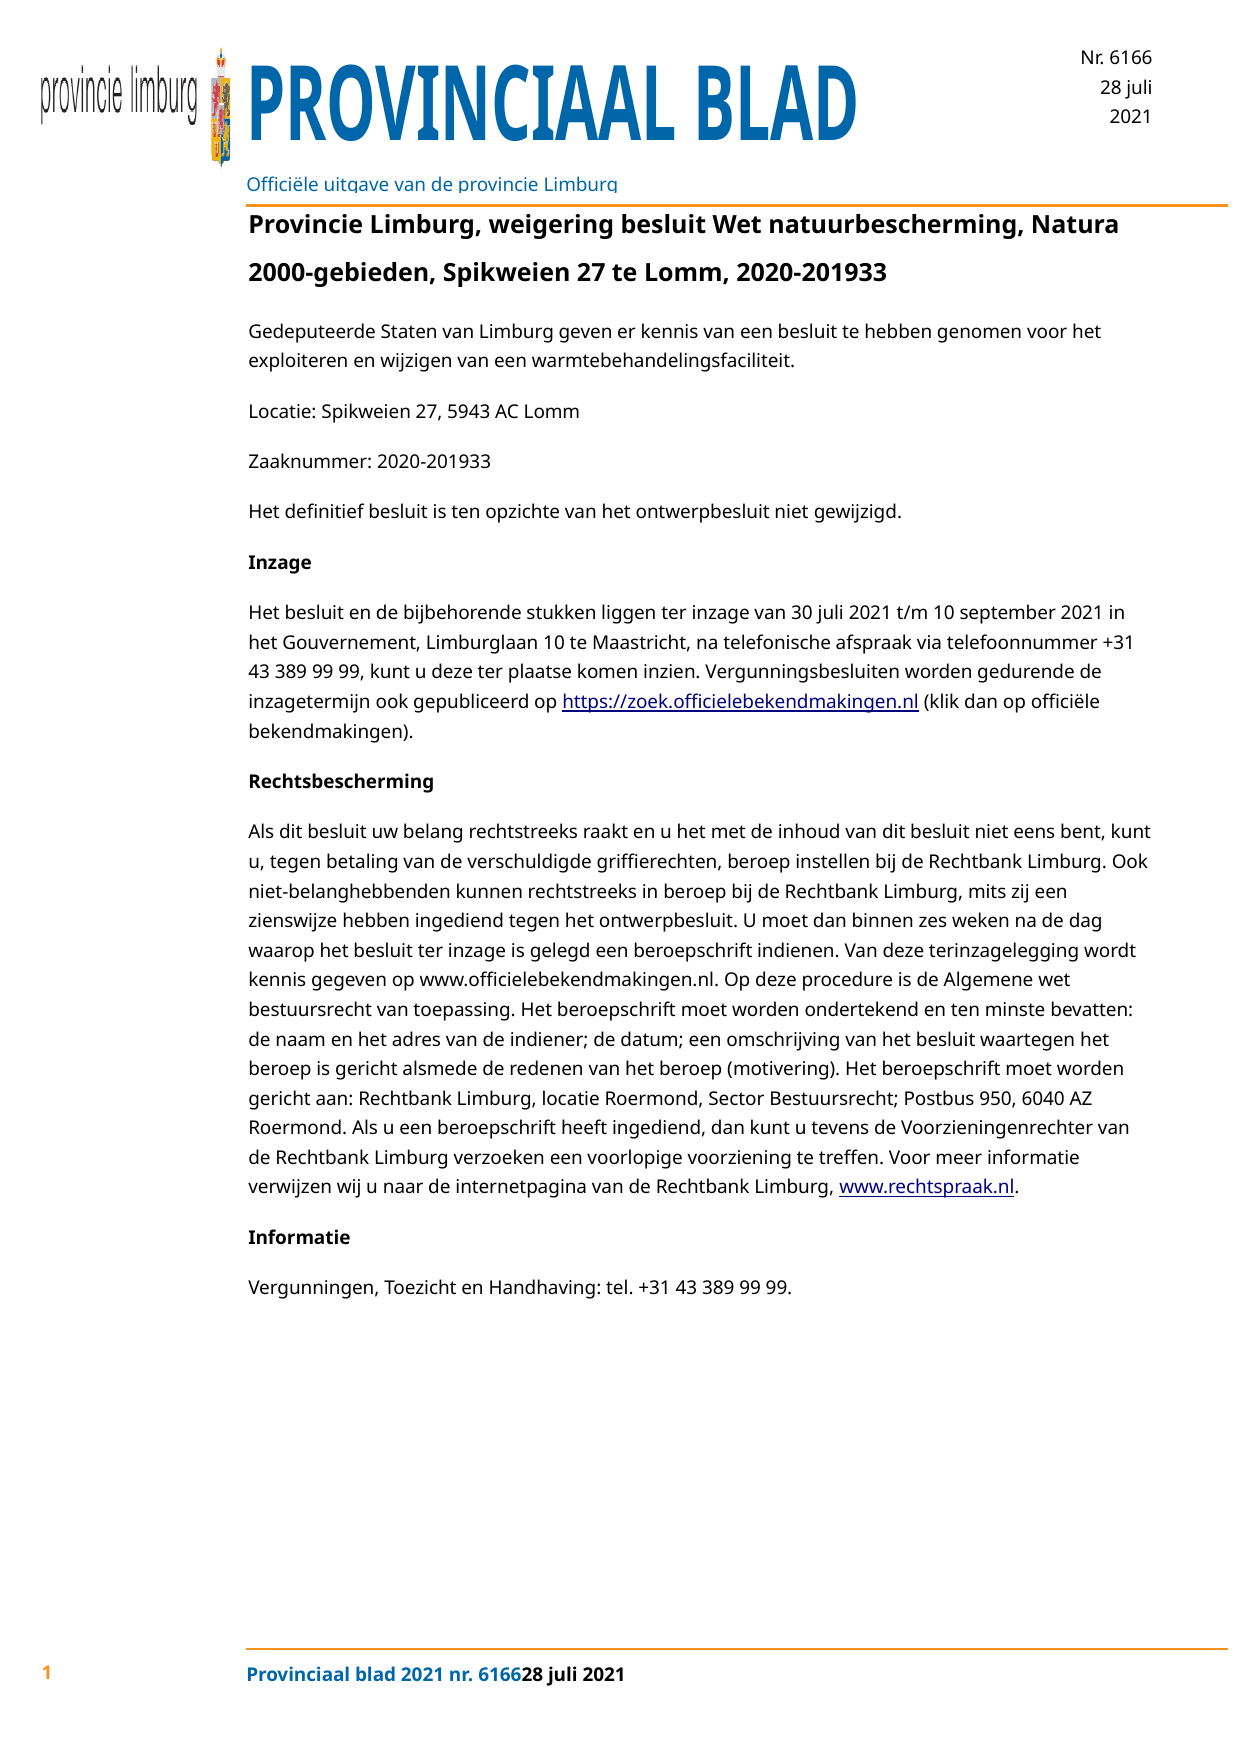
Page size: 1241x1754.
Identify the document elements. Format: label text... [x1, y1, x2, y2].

text Rechtsbescherming [248, 768, 1152, 794]
text Het besluit en de bijbehorende stukken liggen ter inzage van 30 juli 2021 t/m 10 september 2021 in het Gouvernement, Limburglaan 10 te Maastricht, na telefonische afspraak via telefoonnummer +31 43 389 99 99, kunt u deze ter plaatse komen inzien. Vergunningsbesluiten worden gedurende de inzagetermijn ook gepubliceerd op https://zoek.officielebekendmakingen.nl (klik dan op officiële bekendmakingen). [248, 599, 1152, 744]
text Locatie: Spikweien 27, 5943 AC Lomm [248, 398, 1152, 424]
text Vergunningen, Toezicht en Handhaving: tel. +31 43 389 99 99. [248, 1274, 1152, 1300]
text Inzage [248, 549, 1152, 575]
text Provincie Limburg, weigering besluit Wet natuurbescherming, Natura 2000-gebieden, Spikweien 27 te Lomm, 2020-201933 [248, 207, 1152, 288]
picture [41, 47, 231, 172]
text Het definitief besluit is ten opzichte van het ontwerpbesluit niet gewijzigd. [248, 499, 1152, 524]
text Zaaknummer: 2020-201933 [248, 448, 1152, 474]
text Als dit besluit uw belang rechtstreeks raakt en u het met de inhoud van dit besluit niet eens bent, kunt u, tegen betaling van de verschuldigde griffierechten, beroep instellen bij de Rechtbank Limburg. Ook niet-belanghebbenden kunnen rechtstreeks in beroep bij de Rechtbank Limburg, mits zij een zienswijze hebben ingediend tegen het ontwerpbesluit. U moet dan binnen zes weken na de dag waarop het besluit ter inzage is gelegd een beroepschrift indienen. Van deze terinzagelegging wordt kennis gegeven op www.officielebekendmakingen.nl. Op deze procedure is de Algemene wet bestuursrecht van toepassing. Het beroepschrift moet worden ondertekend en ten minste bevatten: de naam en het adres van de indiener; de datum; een omschrijving van het besluit waartegen het beroep is gericht alsmede de redenen van het beroep (motivering). Het beroepschrift moet worden gericht aan: Rechtbank Limburg, locatie Roermond, Sector Bestuursrecht; Postbus 950, 6040 AZ Roermond. Als u een beroepschrift heeft ingediend, dan kunt u tevens de Voorzieningenrechter van de Rechtbank Limburg verzoeken een voorlopige voorziening te treffen. Voor meer informatie verwijzen wij u naar de internetpagina van de Rechtbank Limburg, www.rechtspraak.nl. [248, 819, 1152, 1199]
text Gedeputeerde Staten van Limburg geven er kennis van een besluit te hebben genomen voor het exploiteren en wijzigen van een warmtebehandelingsfaciliteit. [248, 318, 1152, 373]
text Informatie [248, 1224, 1152, 1250]
